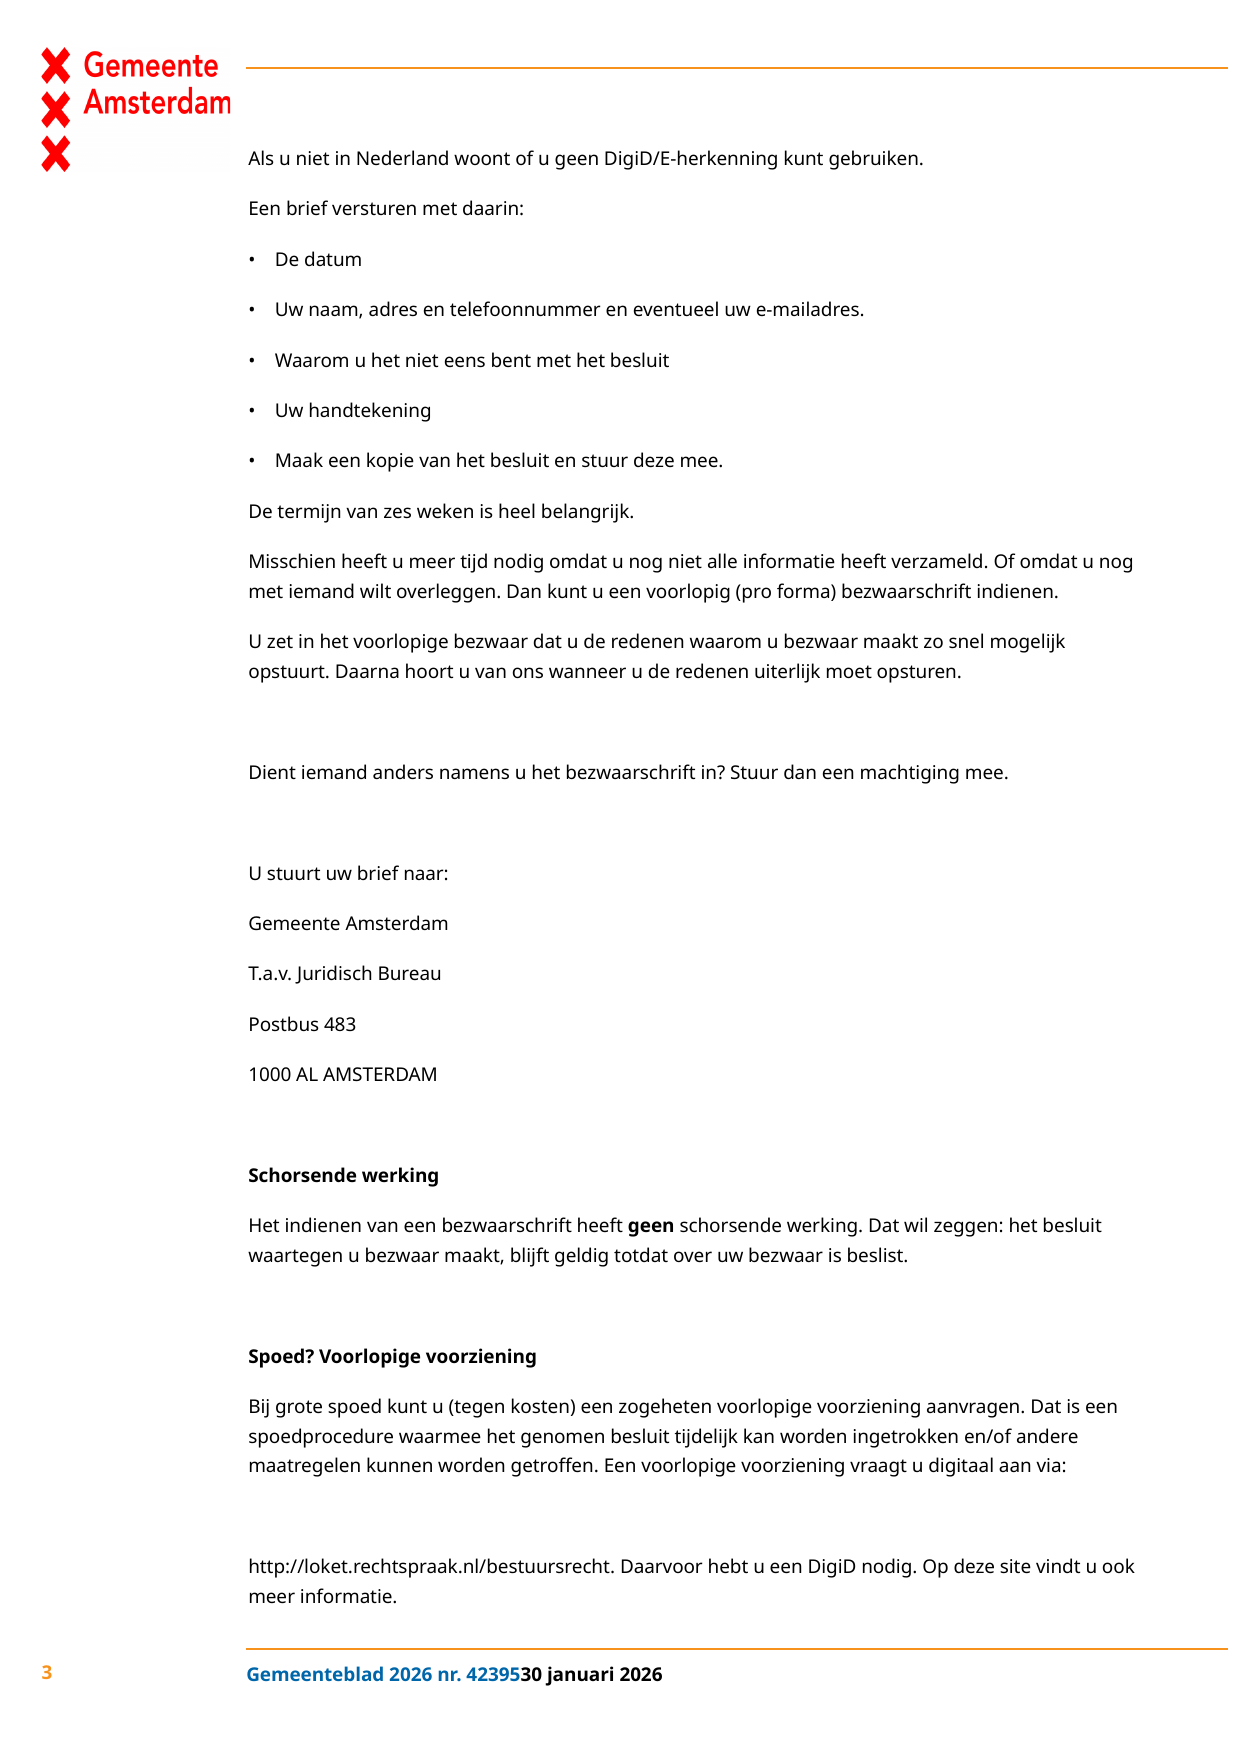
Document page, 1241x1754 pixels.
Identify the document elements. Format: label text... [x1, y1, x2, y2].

text • Maak een kopie van het besluit en stuur deze mee. [248, 448, 1152, 473]
text Het indienen van een bezwaarschrift heeft geen schorsende werking. Dat wil zeggen: het besluit waartegen u bezwaar maakt, blijft geldig totdat over uw bezwaar is beslist. [248, 1213, 1152, 1268]
text Dient iemand anders namens u het bezwaarschrift in? Stuur dan een machtiging mee. [248, 759, 1152, 785]
text 1000 AL AMSTERDAM [248, 1061, 1152, 1087]
text De termijn van zes weken is heel belangrijk. [248, 498, 1152, 524]
text Gemeente Amsterdam [248, 910, 1152, 936]
text Bij grote spoed kunt u (tegen kosten) een zogeheten voorlopige voorziening aanvragen. Dat is een spoedprocedure waarmee het genomen besluit tijdelijk kan worden ingetrokken en/of andere maatregelen kunnen worden getroffen. Een voorlopige voorziening vraagt u digitaal aan via: [248, 1393, 1152, 1478]
text Een brief versturen met daarin: [248, 196, 1152, 221]
text Postbus 483 [248, 1011, 1152, 1037]
text • Uw naam, adres en telefoonnummer en eventueel uw e-mailadres. [248, 296, 1152, 322]
text • Waarom u het niet eens bent met het besluit [248, 347, 1152, 373]
text Misschien heeft u meer tijd nodig omdat u nog niet alle informatie heeft verzameld. Of omdat u nog met iemand wilt overleggen. Dan kunt u een voorlopig (pro forma) bezwaarschrift indienen. [248, 548, 1152, 604]
text Spoed? Voorlopige voorziening [248, 1343, 1152, 1369]
text T.a.v. Juridisch Bureau [248, 961, 1152, 986]
text http://loket.rechtspraak.nl/bestuursrecht. Daarvoor hebt u een DigiD nodig. Op deze site vindt u ook meer informatie. [248, 1553, 1152, 1609]
text • Uw handtekening [248, 397, 1152, 423]
text Schorsende werking [248, 1162, 1152, 1188]
picture [41, 47, 231, 172]
text Als u niet in Nederland woont of u geen DigiD/E-herkenning kunt gebruiken. [248, 145, 1152, 171]
text U stuurt uw brief naar: [248, 860, 1152, 886]
text • De datum [248, 246, 1152, 272]
text U zet in het voorlopige bezwaar dat u de redenen waarom u bezwaar maakt zo snel mogelijk opstuurt. Daarna hoort u van ons wanneer u de redenen uiterlijk moet opsturen. [248, 628, 1152, 684]
